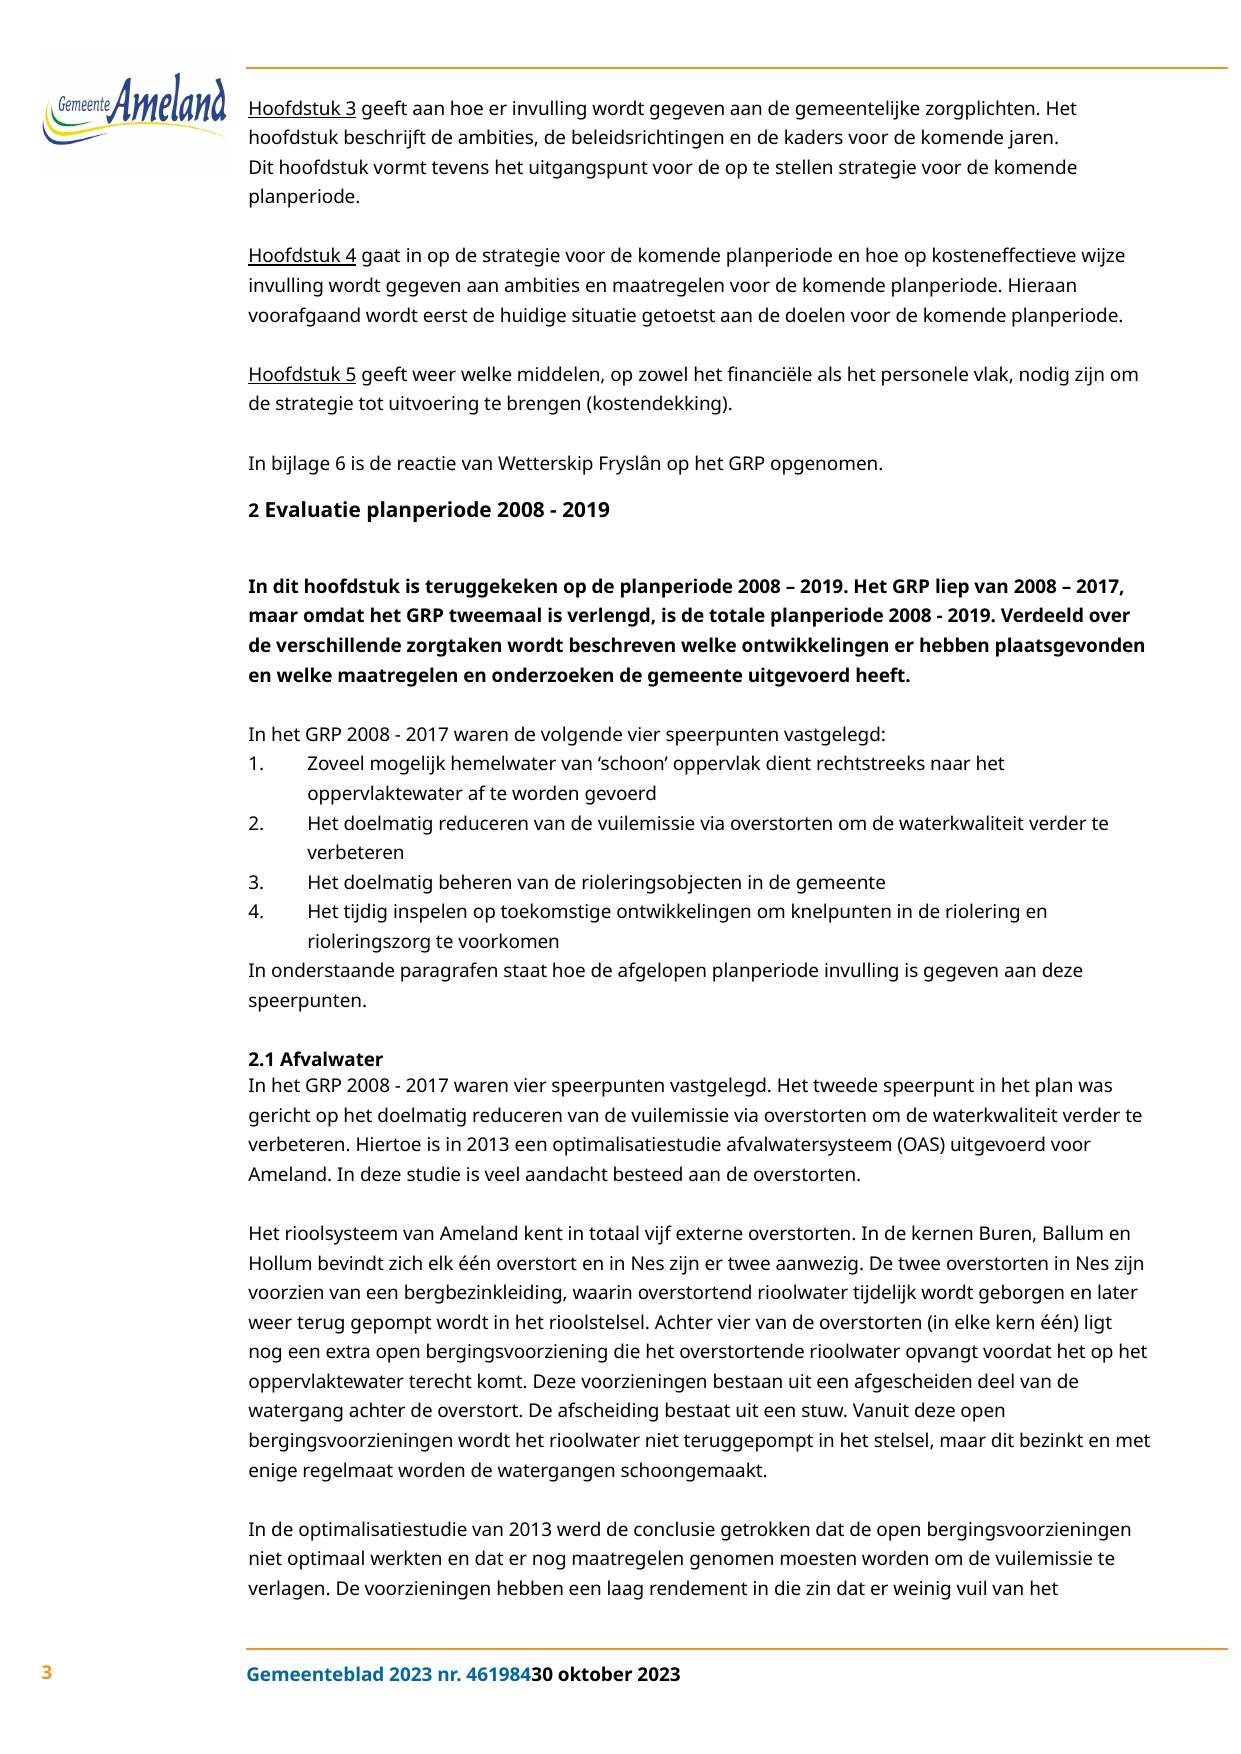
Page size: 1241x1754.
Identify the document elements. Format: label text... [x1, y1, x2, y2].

text In onderstaande paragrafen staat hoe de afgelopen planperiode invulling is gegeven aan deze speerpunten. [248, 958, 1152, 1013]
text In de optimalisatiestudie van 2013 werd de conclusie getrokken dat de open bergingsvoorzieningen niet optimaal werkten en dat er nog maatregelen genomen moesten worden om de vuilemissie te verlagen. De voorzieningen hebben een laag rendement in die zin dat er weinig vuil van het [248, 1516, 1152, 1601]
text In bijlage 6 is de reactie van Wetterskip Fryslân op het GRP opgenomen. [248, 450, 1152, 476]
list Het tijdig inspelen op toekomstige ontwikkelingen om knelpunten in de riolering en rioleringszorg te voorkomen [248, 898, 1152, 954]
text In dit hoofdstuk is teruggekeken op de planperiode 2008 – 2019. Het GRP liep van 2008 – 2017, maar omdat het GRP tweemaal is verlengd, is de totale planperiode 2008 - 2019. Verdeeld over de verschillende zorgtaken wordt beschreven welke ontwikkelingen er hebben plaatsgevonden en welke maatregelen en onderzoeken de gemeente uitgevoerd heeft. [248, 573, 1152, 688]
text 2.1 Afvalwater [248, 1046, 1152, 1072]
list Het doelmatig beheren van de rioleringsobjecten in de gemeente [248, 869, 1152, 895]
text Hoofdstuk 5 geeft weer welke middelen, op zowel het financiële als het personele vlak, nodig zijn om de strategie tot uitvoering te brengen (kostendekking). [248, 361, 1152, 416]
text 2 Evaluatie planperiode 2008 - 2019 [248, 495, 1152, 524]
text Dit hoofdstuk vormt tevens het uitgangspunt voor de op te stellen strategie voor de komende planperiode. [248, 154, 1152, 209]
list Het doelmatig reduceren van de vuilemissie via overstorten om de waterkwaliteit verder te verbeteren [248, 810, 1152, 865]
text Hoofdstuk 3 geeft aan hoe er invulling wordt gegeven aan de gemeentelijke zorgplichten. Het hoofdstuk beschrijft de ambities, de beleidsrichtingen en de kaders voor de komende jaren. [248, 95, 1152, 150]
text Het rioolsysteem van Ameland kent in totaal vijf externe overstorten. In de kernen Buren, Ballum en Hollum bevindt zich elk één overstort en in Nes zijn er twee aanwezig. De twee overstorten in Nes zijn voorzien van een bergbezinkleiding, waarin overstortend rioolwater tijdelijk wordt geborgen en later weer terug gepompt wordt in het rioolstelsel. Achter vier van de overstorten (in elke kern één) ligt nog een extra open bergingsvoorziening die het overstortende rioolwater opvangt voordat het op het oppervlaktewater terecht komt. Deze voorzieningen bestaan uit een afgescheiden deel van de watergang achter de overstort. De afscheiding bestaat uit een stuw. Vanuit deze open bergingsvoorzieningen wordt het rioolwater niet teruggepompt in het stelsel, maar dit bezinkt en met enige regelmaat worden de watergangen schoongemaakt. [248, 1220, 1152, 1482]
picture [41, 47, 231, 172]
text In het GRP 2008 - 2017 waren vier speerpunten vastgelegd. Het tweede speerpunt in het plan was gericht op het doelmatig reduceren van de vuilemissie via overstorten om de waterkwaliteit verder te verbeteren. Hiertoe is in 2013 een optimalisatiestudie afvalwatersysteem (OAS) uitgevoerd voor Ameland. In deze studie is veel aandacht besteed aan de overstorten. [248, 1072, 1152, 1187]
list Zoveel mogelijk hemelwater van ‘schoon’ oppervlak dient rechtstreeks naar het oppervlaktewater af te worden gevoerd [248, 751, 1152, 806]
text Hoofdstuk 4 gaat in op de strategie voor de komende planperiode en hoe op kosteneffectieve wijze invulling wordt gegeven aan ambities en maatregelen voor de komende planperiode. Hieraan voorafgaand wordt eerst de huidige situatie getoetst aan de doelen voor de komende planperiode. [248, 243, 1152, 328]
text In het GRP 2008 - 2017 waren de volgende vier speerpunten vastgelegd: [248, 721, 1152, 747]
